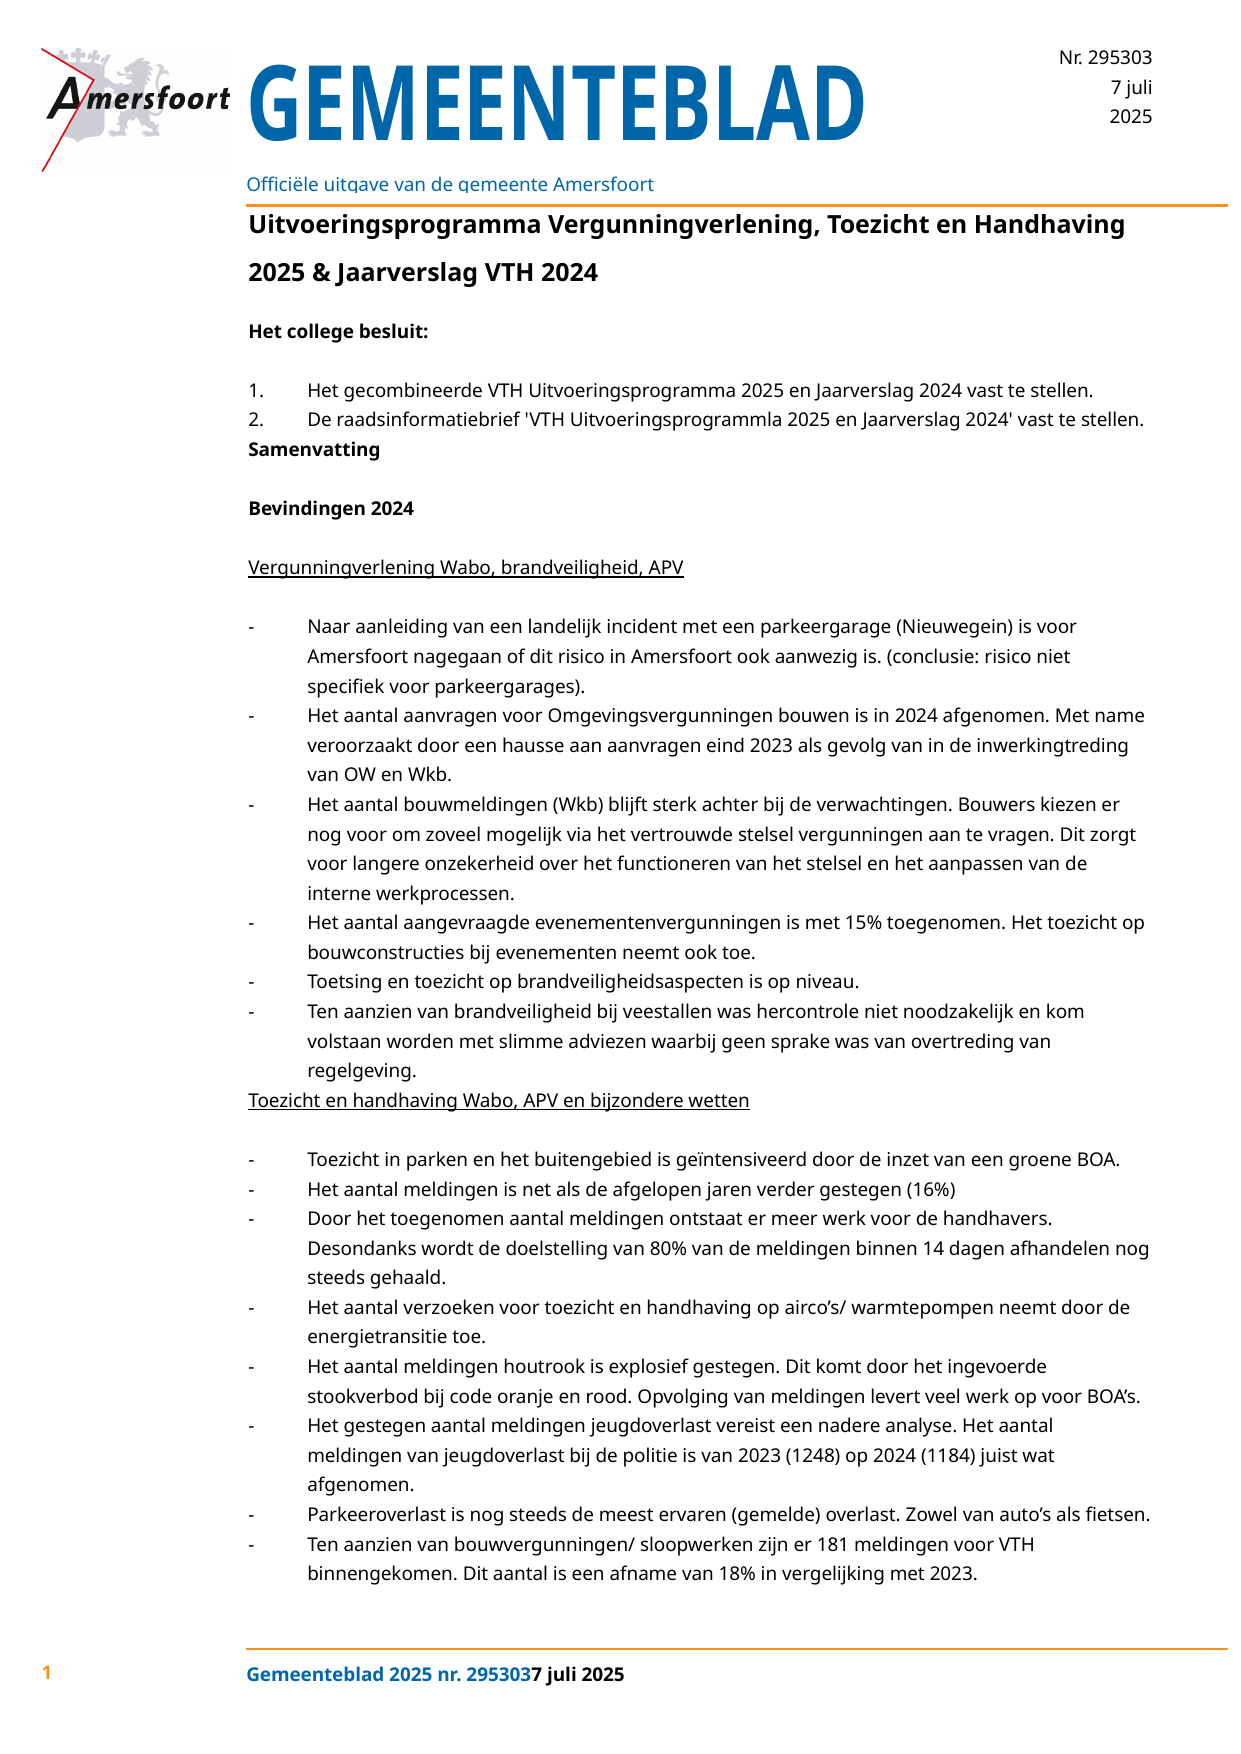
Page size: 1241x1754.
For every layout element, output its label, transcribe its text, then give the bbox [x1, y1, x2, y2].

list Parkeeroverlast is nog steeds de meest ervaren (gemelde) overlast. Zowel van auto’s als fietsen. [248, 1501, 1152, 1527]
list Naar aanleiding van een landelijk incident met een parkeergarage (Nieuwegein) is voor Amersfoort nagegaan of dit risico in Amersfoort ook aanwezig is. (conclusie: risico niet specifiek voor parkeergarages). [248, 614, 1152, 699]
list Het aantal meldingen houtrook is explosief gestegen. Dit komt door het ingevoerde stookverbod bij code oranje en rood. Opvolging van meldingen levert veel werk op voor BOA’s. [248, 1353, 1152, 1409]
list Het gestegen aantal meldingen jeugdoverlast vereist een nadere analyse. Het aantal meldingen van jeugdoverlast bij de politie is van 2023 (1248) op 2024 (1184) juist wat afgenomen. [248, 1412, 1152, 1497]
list De raadsinformatiebrief 'VTH Uitvoeringsprogrammla 2025 en Jaarverslag 2024' vast te stellen. [248, 407, 1152, 432]
list Het aantal aanvragen voor Omgevingsvergunningen bouwen is in 2024 afgenomen. Met name veroorzaakt door een hausse aan aanvragen eind 2023 als gevolg van in de inwerkingtreding van OW en Wkb. [248, 702, 1152, 787]
list Door het toegenomen aantal meldingen ontstaat er meer werk voor de handhavers. Desondanks wordt de doelstelling van 80% van de meldingen binnen 14 dagen afhandelen nog steeds gehaald. [248, 1205, 1152, 1290]
list Ten aanzien van bouwvergunningen/ sloopwerken zijn er 181 meldingen voor VTH binnengekomen. Dit aantal is een afname van 18% in vergelijking met 2023. [248, 1531, 1152, 1586]
text Vergunningverlening Wabo, brandveiligheid, APV [248, 554, 1152, 580]
text Uitvoeringsprogramma Vergunningverlening, Toezicht en Handhaving 2025 & Jaarverslag VTH 2024 [248, 207, 1152, 288]
text Bevindingen 2024 [248, 495, 1152, 521]
list Ten aanzien van brandveiligheid bij veestallen was hercontrole niet noodzakelijk en kom volstaan worden met slimme adviezen waarbij geen sprake was van overtreding van regelgeving. [248, 998, 1152, 1083]
picture [41, 47, 231, 172]
list Het aantal meldingen is net als de afgelopen jaren verder gestegen (16%) [248, 1176, 1152, 1202]
text Samenvatting [248, 436, 1152, 462]
list Het aantal aangevraagde evenementenvergunningen is met 15% toegenomen. Het toezicht op bouwconstructies bij evenementen neemt ook toe. [248, 909, 1152, 965]
text Toezicht en handhaving Wabo, APV en bijzondere wetten [248, 1087, 1152, 1113]
list Toezicht in parken en het buitengebied is geïntensiveerd door de inzet van een groene BOA. [248, 1146, 1152, 1172]
text Het college besluit: [248, 318, 1152, 344]
list Toetsing en toezicht op brandveiligheidsaspecten is op niveau. [248, 969, 1152, 994]
list Het aantal bouwmeldingen (Wkb) blijft sterk achter bij de verwachtingen. Bouwers kiezen er nog voor om zoveel mogelijk via het vertrouwde stelsel vergunningen aan te vragen. Dit zorgt voor langere onzekerheid over het functioneren van het stelsel en het aanpassen van de interne werkprocessen. [248, 791, 1152, 906]
list Het gecombineerde VTH Uitvoeringsprogramma 2025 en Jaarverslag 2024 vast te stellen. [248, 377, 1152, 403]
list Het aantal verzoeken voor toezicht en handhaving op airco’s/ warmtepompen neemt door de energietransitie toe. [248, 1294, 1152, 1349]
